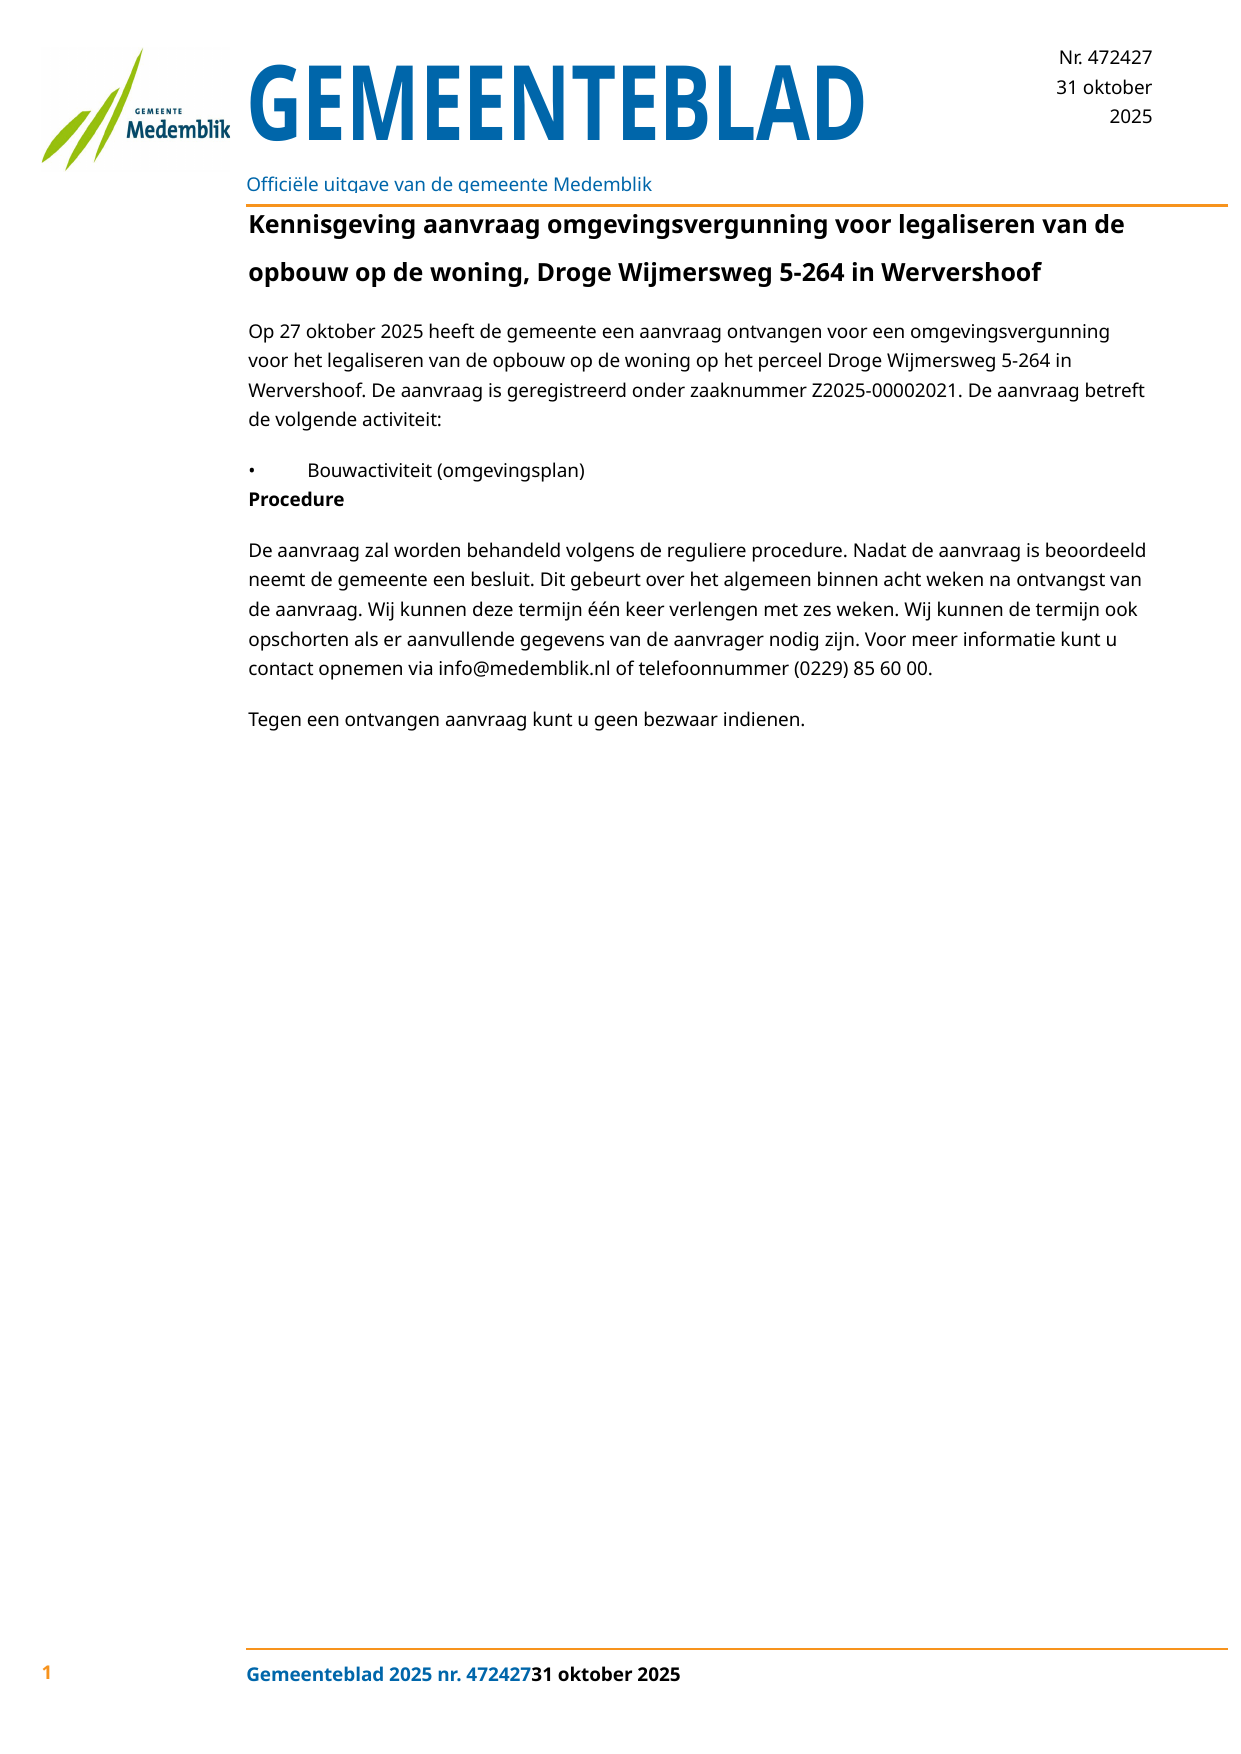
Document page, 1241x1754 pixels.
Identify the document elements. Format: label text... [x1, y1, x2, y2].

text Op 27 oktober 2025 heeft de gemeente een aanvraag ontvangen voor een omgevingsvergunning voor het legaliseren van de opbouw op de woning op het perceel Droge Wijmersweg 5-264 in Wervershoof. De aanvraag is geregistreerd onder zaaknummer Z2025-00002021. De aanvraag betreft de volgende activiteit: [248, 318, 1152, 432]
text De aanvraag zal worden behandeld volgens de reguliere procedure. Nadat de aanvraag is beoordeeld neemt de gemeente een besluit. Dit gebeurt over het algemeen binnen acht weken na ontvangst van de aanvraag. Wij kunnen deze termijn één keer verlengen met zes weken. Wij kunnen de termijn ook opschorten als er aanvullende gegevens van de aanvrager nodig zijn. Voor meer informatie kunt u contact opnemen via info@medemblik.nl of telefoonnummer (0229) 85 60 00. [248, 537, 1152, 681]
picture [41, 47, 231, 172]
list Bouwactiviteit (omgevingsplan) [248, 457, 1152, 483]
text Kennisgeving aanvraag omgevingsvergunning voor legaliseren van de opbouw op de woning, Droge Wijmersweg 5-264 in Wervershoof [248, 207, 1152, 288]
text Procedure [248, 487, 1152, 512]
text Tegen een ontvangen aanvraag kunt u geen bezwaar indienen. [248, 706, 1152, 732]
